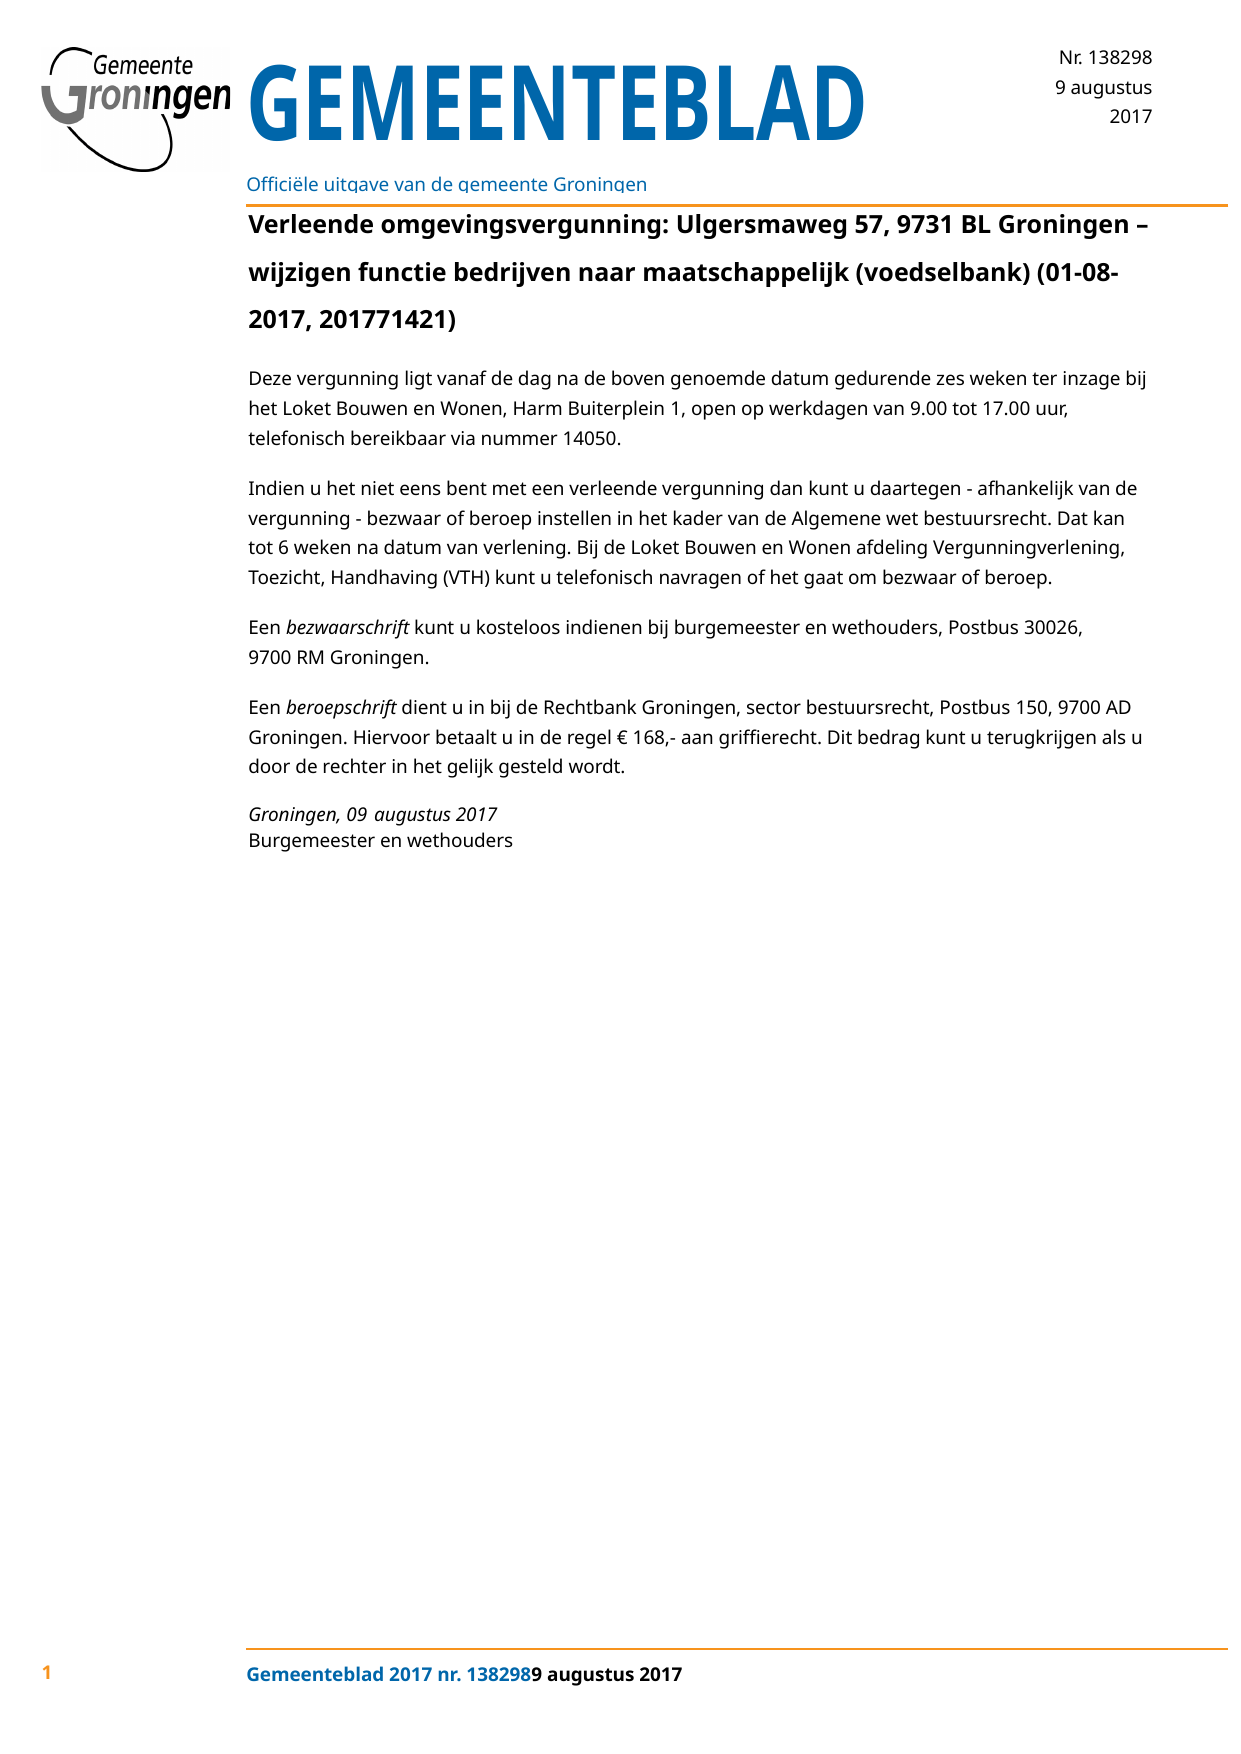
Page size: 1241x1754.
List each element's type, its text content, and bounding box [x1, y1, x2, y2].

text Een bezwaarschrift kunt u kosteloos indienen bij burgemeester en wethouders, Postbus 30026, 9700 RM Groningen. [248, 614, 1152, 669]
text Deze vergunning ligt vanaf de dag na de boven genoemde datum gedurende zes weken ter inzage bij het Loket Bouwen en Wonen, Harm Buiterplein 1, open op werkdagen van 9.00 tot 17.00 uur, telefonisch bereikbaar via nummer 14050. [248, 366, 1152, 450]
text Indien u het niet eens bent met een verleende vergunning dan kunt u daartegen - afhankelijk van de vergunning - bezwaar of beroep instellen in het kader van de Algemene wet bestuursrecht. Dat kan tot 6 weken na datum van verlening. Bij de Loket Bouwen en Wonen afdeling Vergunningverlening, Toezicht, Handhaving (VTH) kunt u telefonisch navragen of het gaat om bezwaar of beroep. [248, 475, 1152, 589]
text Burgemeester en wethouders [248, 827, 1152, 853]
text Groningen, 09 augustus 2017 [248, 801, 1152, 827]
picture [41, 47, 231, 172]
text Verleende omgevingsvergunning: Ulgersmaweg 57, 9731 BL Groningen – wijzigen functie bedrijven naar maatschappelijk (voedselbank) (01-08-2017, 201771421) [248, 207, 1152, 336]
text Een beroepschrift dient u in bij de Rechtbank Groningen, sector bestuursrecht, Postbus 150, 9700 AD Groningen. Hiervoor betaalt u in de regel € 168,- aan griffierecht. Dit bedrag kunt u terugkrijgen als u door de rechter in het gelijk gesteld wordt. [248, 694, 1152, 779]
